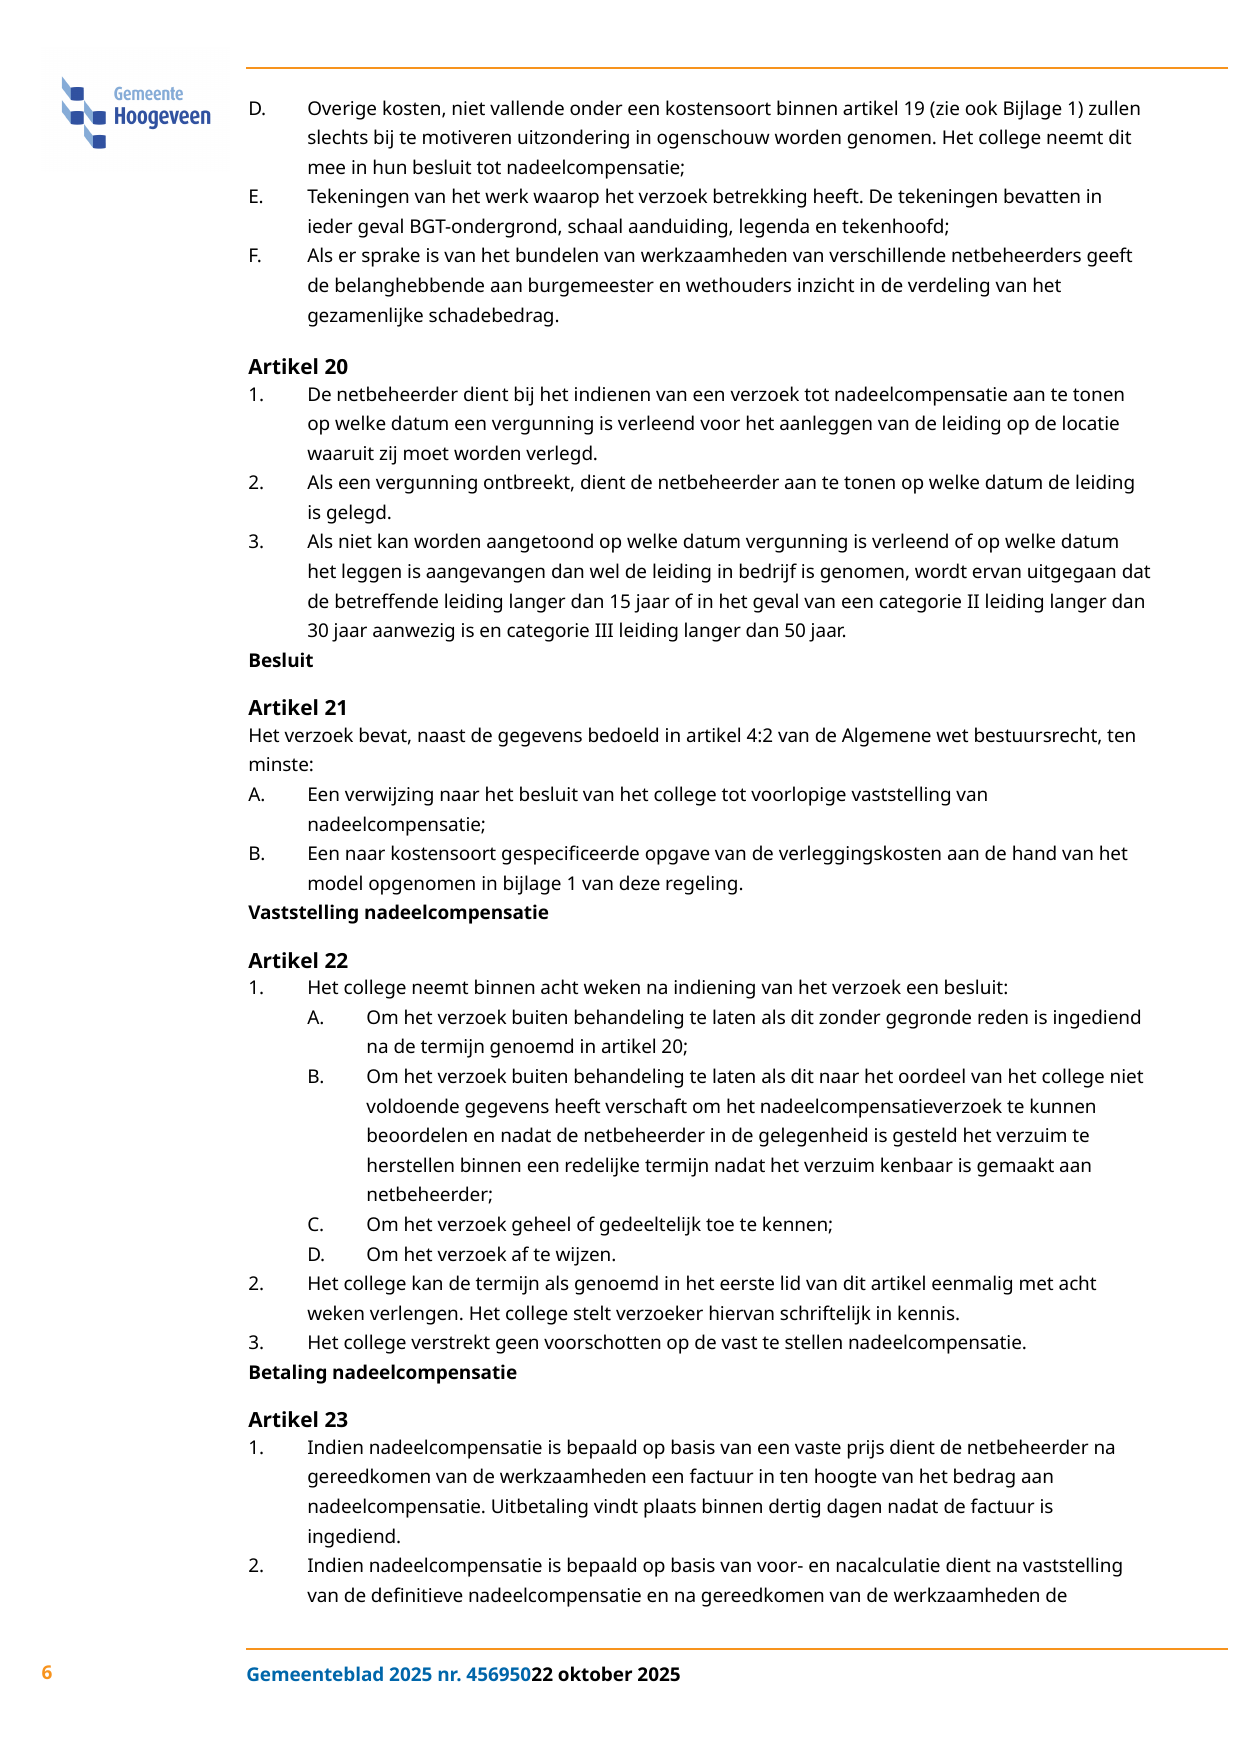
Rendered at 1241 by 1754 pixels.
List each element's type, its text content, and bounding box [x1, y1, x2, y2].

list Om het verzoek buiten behandeling te laten als dit naar het oordeel van het college niet voldoende gegevens heeft verschaft om het nadeelcompensatieverzoek te kunnen beoordelen en nadat de netbeheerder in de gelegenheid is gesteld het verzuim te herstellen binnen een redelijke termijn nadat het verzuim kenbaar is gemaakt aan netbeheerder; [307, 1063, 1152, 1207]
list Overige kosten, niet vallende onder een kostensoort binnen artikel 19 (zie ook Bijlage 1) zullen slechts bij te motiveren uitzondering in ogenschouw worden genomen. Het college neemt dit mee in hun besluit tot nadeelcompensatie; [248, 95, 1152, 180]
list Indien nadeelcompensatie is bepaald op basis van een vaste prijs dient de netbeheerder na gereedkomen van de werkzaamheden een factuur in ten hoogte van het bedrag aan nadeelcompensatie. Uitbetaling vindt plaats binnen dertig dagen nadat de factuur is ingediend. [248, 1434, 1152, 1548]
list Tekeningen van het werk waarop het verzoek betrekking heeft. De tekeningen bevatten in ieder geval BGT-ondergrond, schaal aanduiding, legenda en tekenhoofd; [248, 183, 1152, 239]
list Indien nadeelcompensatie is bepaald op basis van voor- en nacalculatie dient na vaststelling van de definitieve nadeelcompensatie en na gereedkomen van de werkzaamheden de [248, 1552, 1152, 1608]
list Als een vergunning ontbreekt, dient de netbeheerder aan te tonen op welke datum de leiding is gelegd. [248, 469, 1152, 525]
text Betaling nadeelcompensatie [248, 1359, 1152, 1385]
list Het college kan de termijn als genoemd in het eerste lid van dit artikel eenmalig met acht weken verlengen. Het college stelt verzoeker hiervan schriftelijk in kennis. [248, 1270, 1152, 1326]
text Artikel 22 [248, 946, 1152, 974]
list De netbeheerder dient bij het indienen van een verzoek tot nadeelcompensatie aan te tonen op welke datum een vergunning is verleend voor het aanleggen van de leiding op de locatie waaruit zij moet worden verlegd. [248, 381, 1152, 466]
list Als er sprake is van het bundelen van werkzaamheden van verschillende netbeheerders geeft de belanghebbende aan burgemeester en wethouders inzicht in de verdeling van het gezamenlijke schadebedrag. [248, 243, 1152, 328]
text Besluit [248, 647, 1152, 673]
list Als niet kan worden aangetoond op welke datum vergunning is verleend of op welke datum het leggen is aangevangen dan wel de leiding in bedrijf is genomen, wordt ervan uitgegaan dat de betreffende leiding langer dan 15 jaar of in het geval van een categorie II leiding langer dan 30 jaar aanwezig is en categorie III leiding langer dan 50 jaar. [248, 529, 1152, 643]
list Een verwijzing naar het besluit van het college tot voorlopige vaststelling van nadeelcompensatie; [248, 781, 1152, 836]
text Artikel 23 [248, 1406, 1152, 1434]
picture [41, 47, 231, 172]
text Het verzoek bevat, naast de gegevens bedoeld in artikel 4:2 van de Algemene wet bestuursrecht, ten minste: [248, 722, 1152, 777]
list Om het verzoek buiten behandeling te laten als dit zonder gegronde reden is ingediend na de termijn genoemd in artikel 20; [307, 1004, 1152, 1059]
list Het college verstrekt geen voorschotten op de vast te stellen nadeelcompensatie. [248, 1329, 1152, 1355]
text Artikel 20 [248, 352, 1152, 381]
list Een naar kostensoort gespecificeerde opgave van de verleggingskosten aan de hand van het model opgenomen in bijlage 1 van deze regeling. [248, 840, 1152, 896]
list Het college neemt binnen acht weken na indiening van het verzoek een besluit: [248, 974, 1152, 1000]
list Om het verzoek geheel of gedeeltelijk toe te kennen; [307, 1211, 1152, 1237]
text Vaststelling nadeelcompensatie [248, 899, 1152, 925]
list Om het verzoek af te wijzen. [307, 1241, 1152, 1266]
text Artikel 21 [248, 693, 1152, 722]
